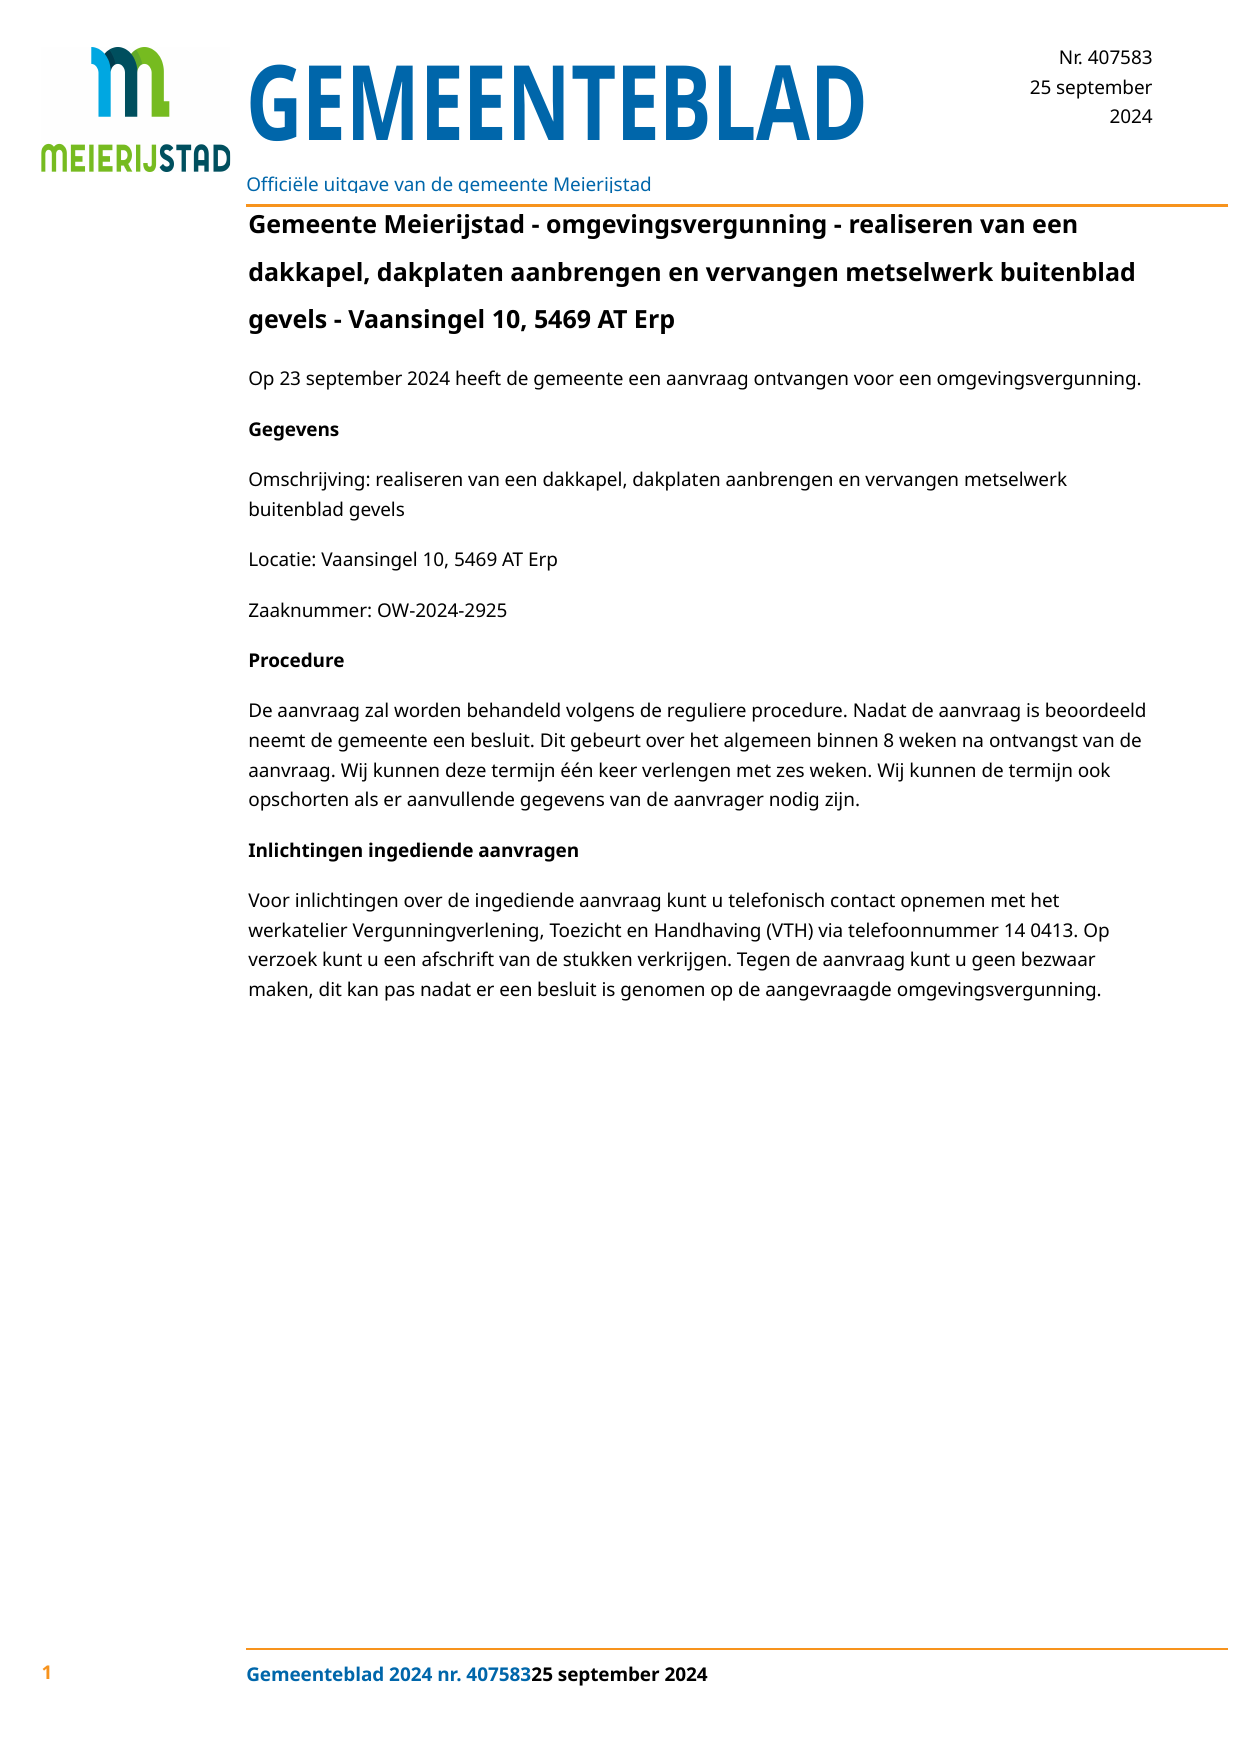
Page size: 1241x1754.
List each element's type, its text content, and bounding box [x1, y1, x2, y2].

text Procedure [248, 647, 1152, 673]
text Omschrijving: realiseren van een dakkapel, dakplaten aanbrengen en vervangen metselwerk buitenblad gevels [248, 466, 1152, 522]
text Gemeente Meierijstad - omgevingsvergunning - realiseren van een dakkapel, dakplaten aanbrengen en vervangen metselwerk buitenblad gevels - Vaansingel 10, 5469 AT Erp [248, 207, 1152, 336]
text De aanvraag zal worden behandeld volgens de reguliere procedure. Nadat de aanvraag is beoordeeld neemt de gemeente een besluit. Dit gebeurt over het algemeen binnen 8 weken na ontvangst van de aanvraag. Wij kunnen deze termijn één keer verlengen met zes weken. Wij kunnen de termijn ook opschorten als er aanvullende gegevens van de aanvrager nodig zijn. [248, 698, 1152, 812]
text Locatie: Vaansingel 10, 5469 AT Erp [248, 546, 1152, 572]
text Op 23 september 2024 heeft de gemeente een aanvraag ontvangen voor een omgevingsvergunning. [248, 366, 1152, 391]
text Zaaknummer: OW-2024-2925 [248, 597, 1152, 622]
text Gegevens [248, 416, 1152, 442]
picture [41, 47, 231, 172]
text Inlichtingen ingediende aanvragen [248, 837, 1152, 862]
text Voor inlichtingen over de ingediende aanvraag kunt u telefonisch contact opnemen met het werkatelier Vergunningverlening, Toezicht en Handhaving (VTH) via telefoonnummer 14 0413. Op verzoek kunt u een afschrift van de stukken verkrijgen. Tegen de aanvraag kunt u geen bezwaar maken, dit kan pas nadat er een besluit is genomen op de aangevraagde omgevingsvergunning. [248, 887, 1152, 1002]
